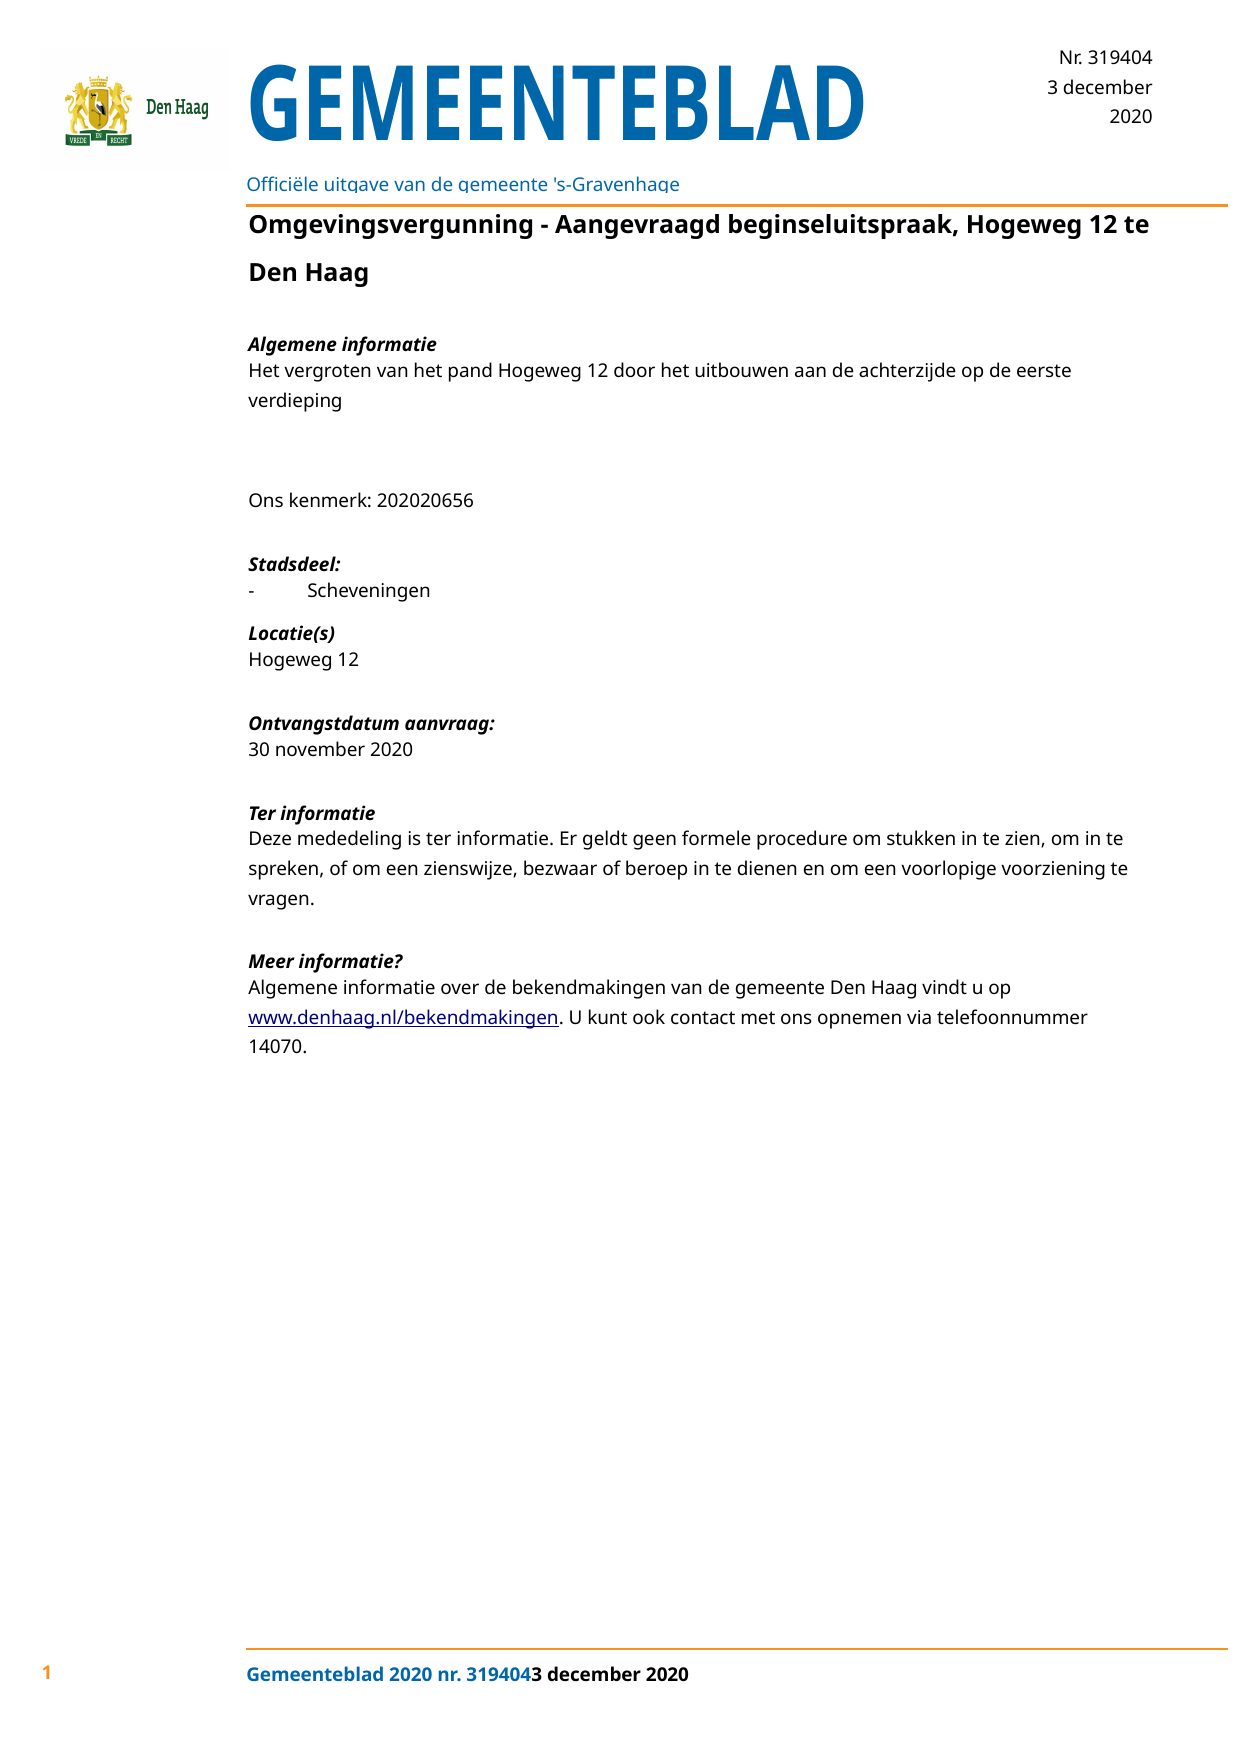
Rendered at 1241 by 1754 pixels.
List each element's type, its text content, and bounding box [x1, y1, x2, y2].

text Omgevingsvergunning - Aangevraagd beginseluitspraak, Hogeweg 12 te Den Haag [248, 207, 1152, 288]
text Deze mededeling is ter informatie. Er geldt geen formele procedure om stukken in te zien, om in te spreken, of om een zienswijze, bezwaar of beroep in te dienen en om een voorlopige voorziening te vragen. [248, 826, 1152, 910]
text Hogeweg 12 [248, 646, 1152, 672]
text Het vergroten van het pand Hogeweg 12 door het uitbouwen aan de achterzijde op de eerste verdieping [248, 357, 1152, 412]
list Scheveningen [248, 577, 1152, 603]
text 30 november 2020 [248, 736, 1152, 762]
text Algemene informatie over de bekendmakingen van de gemeente Den Haag vindt u op www.denhaag.nl/bekendmakingen. U kunt ook contact met ons opnemen via telefoonnummer 14070. [248, 974, 1152, 1059]
text Ons kenmerk: 202020656 [248, 488, 1152, 513]
picture [41, 47, 231, 172]
text Locatie(s) [248, 620, 1152, 646]
text Meer informatie? [248, 949, 1152, 974]
text Ontvangstdatum aanvraag: [248, 710, 1152, 736]
text Stadsdeel: [248, 552, 1152, 577]
text Ter informatie [248, 800, 1152, 826]
text Algemene informatie [248, 331, 1152, 357]
